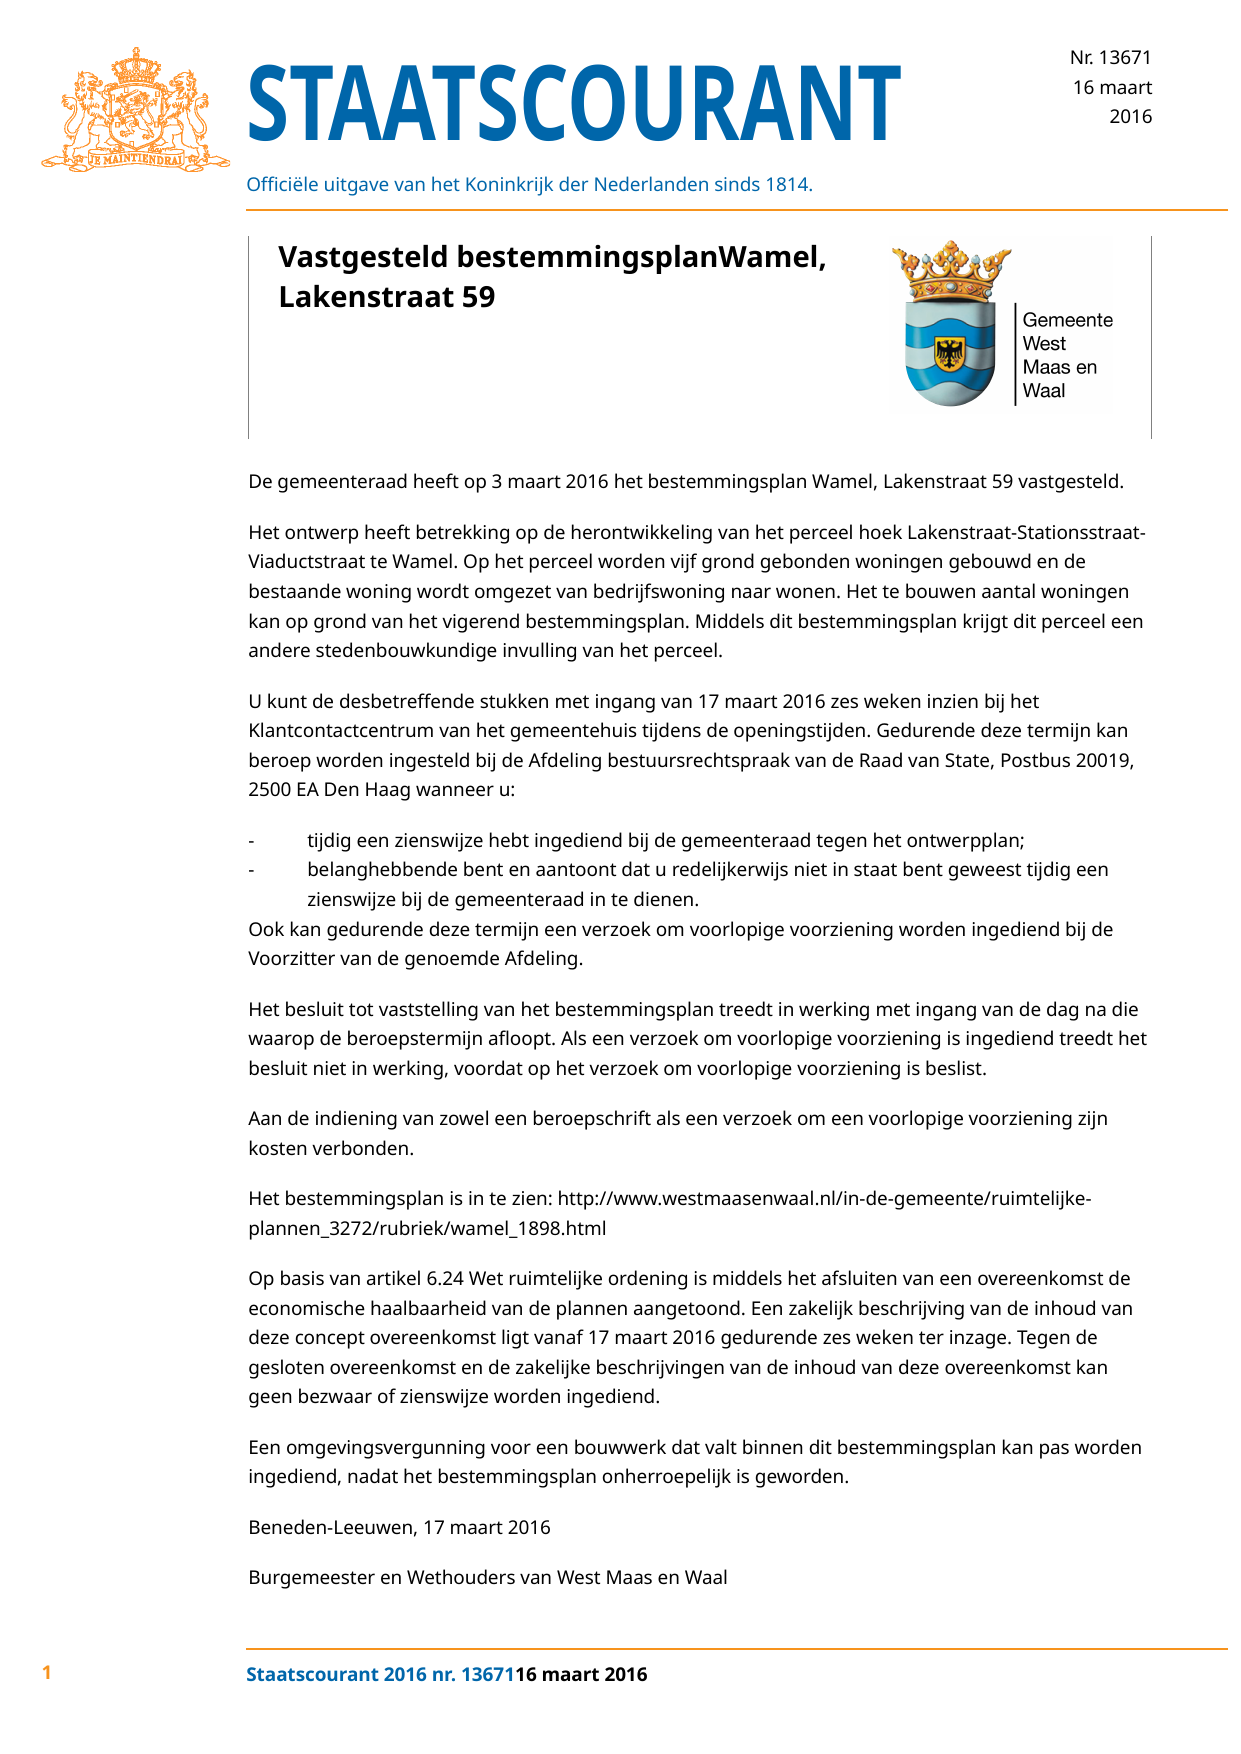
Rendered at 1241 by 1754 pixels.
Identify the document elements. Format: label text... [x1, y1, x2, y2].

table_header [850, 236, 888, 413]
text Beneden-Leeuwen, 17 maart 2016 [248, 1514, 1152, 1540]
picture [888, 236, 1113, 414]
text Op basis van artikel 6.24 Wet ruimtelijke ordening is middels het afsluiten van een overeenkomst de economische haalbaarheid van de plannen aangetoond. Een zakelijk beschrijving van de inhoud van deze concept overeenkomst ligt vanaf 17 maart 2016 gedurende zes weken ter inzage. Tegen de gesloten overeenkomst en de zakelijke beschrijvingen van de inhoud van deze overeenkomst kan geen bezwaar of zienswijze worden ingediend. [248, 1265, 1152, 1409]
text Het ontwerp heeft betrekking op de herontwikkeling van het perceel hoek Lakenstraat-Stationsstraat-Viaductstraat te Wamel. Op het perceel worden vijf grond gebonden woningen gebouwd en de bestaande woning wordt omgezet van bedrijfswoning naar wonen. Het te bouwen aantal woningen kan op grond van het vigerend bestemmingsplan. Middels dit bestemmingsplan krijgt dit perceel een andere stedenbouwkundige invulling van het perceel. [248, 519, 1152, 663]
table_header [850, 414, 1151, 439]
text De gemeenteraad heeft op 3 maart 2016 het bestemmingsplan Wamel, Lakenstraat 59 vastgesteld. [248, 469, 1152, 494]
text U kunt de desbetreffende stukken met ingang van 17 maart 2016 zes weken inzien bij het Klantcontactcentrum van het gemeentehuis tijdens de openingstijden. Gedurende deze termijn kan beroep worden ingesteld bij de Afdeling bestuursrechtspraak van de Raad van State, Postbus 20019, 2500 EA Den Haag wanneer u: [248, 688, 1152, 802]
picture [41, 47, 231, 172]
list belanghebbende bent en aantoont dat u redelijkerwijs niet in staat bent geweest tijdig een zienswijze bij de gemeenteraad in te dienen. [248, 857, 1152, 912]
text Een omgevingsvergunning voor een bouwwerk dat valt binnen dit bestemmingsplan kan pas worden ingediend, nadat het bestemmingsplan onherroepelijk is geworden. [248, 1434, 1152, 1489]
text Burgemeester en Wethouders van West Maas en Waal [248, 1564, 1152, 1590]
table_header Vastgesteld bestemmingsplanWamel, Lakenstraat 59 [249, 236, 850, 439]
text Het bestemmingsplan is in te zien: http://www.westmaasenwaal.nl/in-de-gemeente/ruimtelijke-plannen_3272/rubriek/wamel_1898.html [248, 1185, 1152, 1241]
text Ook kan gedurende deze termijn een verzoek om voorlopige voorziening worden ingediend bij de Voorzitter van de genoemde Afdeling. [248, 916, 1152, 971]
text Het besluit tot vaststelling van het bestemmingsplan treedt in werking met ingang van de dag na die waarop de beroepstermijn afloopt. Als een verzoek om voorlopige voorziening is ingediend treedt het besluit niet in werking, voordat op het verzoek om voorlopige voorziening is beslist. [248, 996, 1152, 1081]
list tijdig een zienswijze hebt ingediend bij de gemeenteraad tegen het ontwerpplan; [248, 827, 1152, 853]
text Aan de indiening van zowel een beroepschrift als een verzoek om een voorlopige voorziening zijn kosten verbonden. [248, 1105, 1152, 1161]
table_header [1113, 236, 1151, 413]
